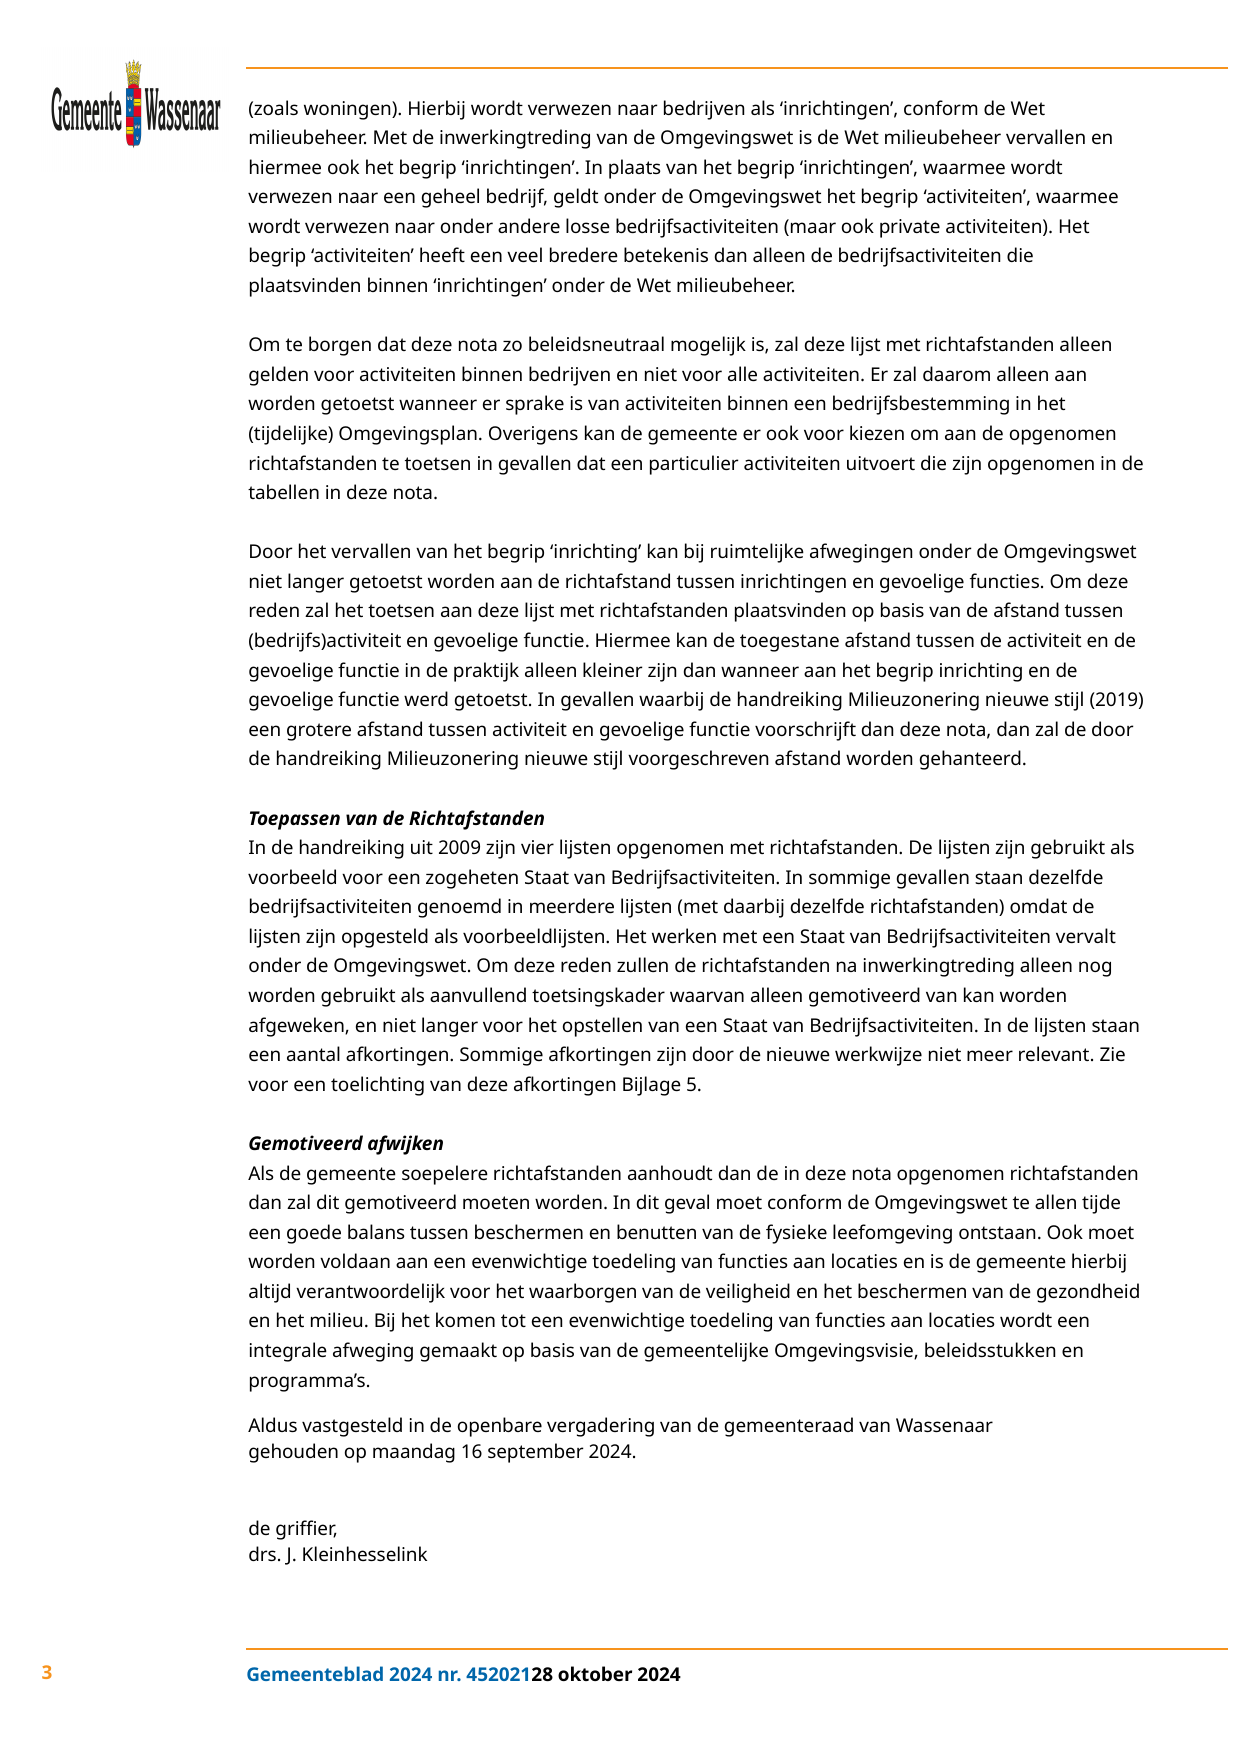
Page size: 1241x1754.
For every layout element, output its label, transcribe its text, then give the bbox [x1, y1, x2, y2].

text Door het vervallen van het begrip ‘inrichting’ kan bij ruimtelijke afwegingen onder de Omgevingswet niet langer getoetst worden aan de richtafstand tussen inrichtingen en gevoelige functies. Om deze reden zal het toetsen aan deze lijst met richtafstanden plaatsvinden op basis van de afstand tussen (bedrijfs)activiteit en gevoelige functie. Hiermee kan de toegestane afstand tussen de activiteit en de gevoelige functie in de praktijk alleen kleiner zijn dan wanneer aan het begrip inrichting en de gevoelige functie werd getoetst. In gevallen waarbij de handreiking Milieuzonering nieuwe stijl (2019) een grotere afstand tussen activiteit en gevoelige functie voorschrijft dan deze nota, dan zal de door de handreiking Milieuzonering nieuwe stijl voorgeschreven afstand worden gehanteerd. [248, 538, 1152, 771]
text de griffier, [248, 1515, 1152, 1541]
text In de handreiking uit 2009 zijn vier lijsten opgenomen met richtafstanden. De lijsten zijn gebruikt als voorbeeld voor een zogeheten Staat van Bedrijfsactiviteiten. In sommige gevallen staan dezelfde bedrijfsactiviteiten genoemd in meerdere lijsten (met daarbij dezelfde richtafstanden) omdat de lijsten zijn opgesteld als voorbeeldlijsten. Het werken met een Staat van Bedrijfsactiviteiten vervalt onder de Omgevingswet. Om deze reden zullen de richtafstanden na inwerkingtreding alleen nog worden gebruikt als aanvullend toetsingskader waarvan alleen gemotiveerd van kan worden afgeweken, en niet langer voor het opstellen van een Staat van Bedrijfsactiviteiten. In de lijsten staan een aantal afkortingen. Sommige afkortingen zijn door de nieuwe werkwijze niet meer relevant. Zie voor een toelichting van deze afkortingen Bijlage 5. [248, 834, 1152, 1097]
picture [41, 47, 231, 172]
text Toepassen van de Richtafstanden [248, 805, 1152, 831]
text Om te borgen dat deze nota zo beleidsneutraal mogelijk is, zal deze lijst met richtafstanden alleen gelden voor activiteiten binnen bedrijven en niet voor alle activiteiten. Er zal daarom alleen aan worden getoetst wanneer er sprake is van activiteiten binnen een bedrijfsbestemming in het (tijdelijke) Omgevingsplan. Overigens kan de gemeente er ook voor kiezen om aan de opgenomen richtafstanden te toetsen in gevallen dat een particulier activiteiten uitvoert die zijn opgenomen in de tabellen in deze nota. [248, 331, 1152, 505]
text gehouden op maandag 16 september 2024. [248, 1438, 1152, 1464]
text Als de gemeente soepelere richtafstanden aanhoudt dan de in deze nota opgenomen richtafstanden dan zal dit gemotiveerd moeten worden. In dit geval moet conform de Omgevingswet te allen tijde een goede balans tussen beschermen en benutten van de fysieke leefomgeving ontstaan. Ook moet worden voldaan aan een evenwichtige toedeling van functies aan locaties en is de gemeente hierbij altijd verantwoordelijk voor het waarborgen van de veiligheid en het beschermen van de gezondheid en het milieu. Bij het komen tot een evenwichtige toedeling van functies aan locaties wordt een integrale afweging gemaakt op basis van de gemeentelijke Omgevingsvisie, beleidsstukken en programma’s. [248, 1160, 1152, 1393]
text (zoals woningen). Hierbij wordt verwezen naar bedrijven als ‘inrichtingen’, conform de Wet milieubeheer. Met de inwerkingtreding van de Omgevingswet is de Wet milieubeheer vervallen en hiermee ook het begrip ‘inrichtingen’. In plaats van het begrip ‘inrichtingen’, waarmee wordt verwezen naar een geheel bedrijf, geldt onder de Omgevingswet het begrip ‘activiteiten’, waarmee wordt verwezen naar onder andere losse bedrijfsactiviteiten (maar ook private activiteiten). Het begrip ‘activiteiten’ heeft een veel bredere betekenis dan alleen de bedrijfsactiviteiten die plaatsvinden binnen ‘inrichtingen’ onder de Wet milieubeheer. [248, 95, 1152, 298]
text drs. J. Kleinhesselink [248, 1541, 1152, 1567]
text Aldus vastgesteld in de openbare vergadering van de gemeenteraad van Wassenaar [248, 1412, 1152, 1438]
text Gemotiveerd afwijken [248, 1130, 1152, 1156]
